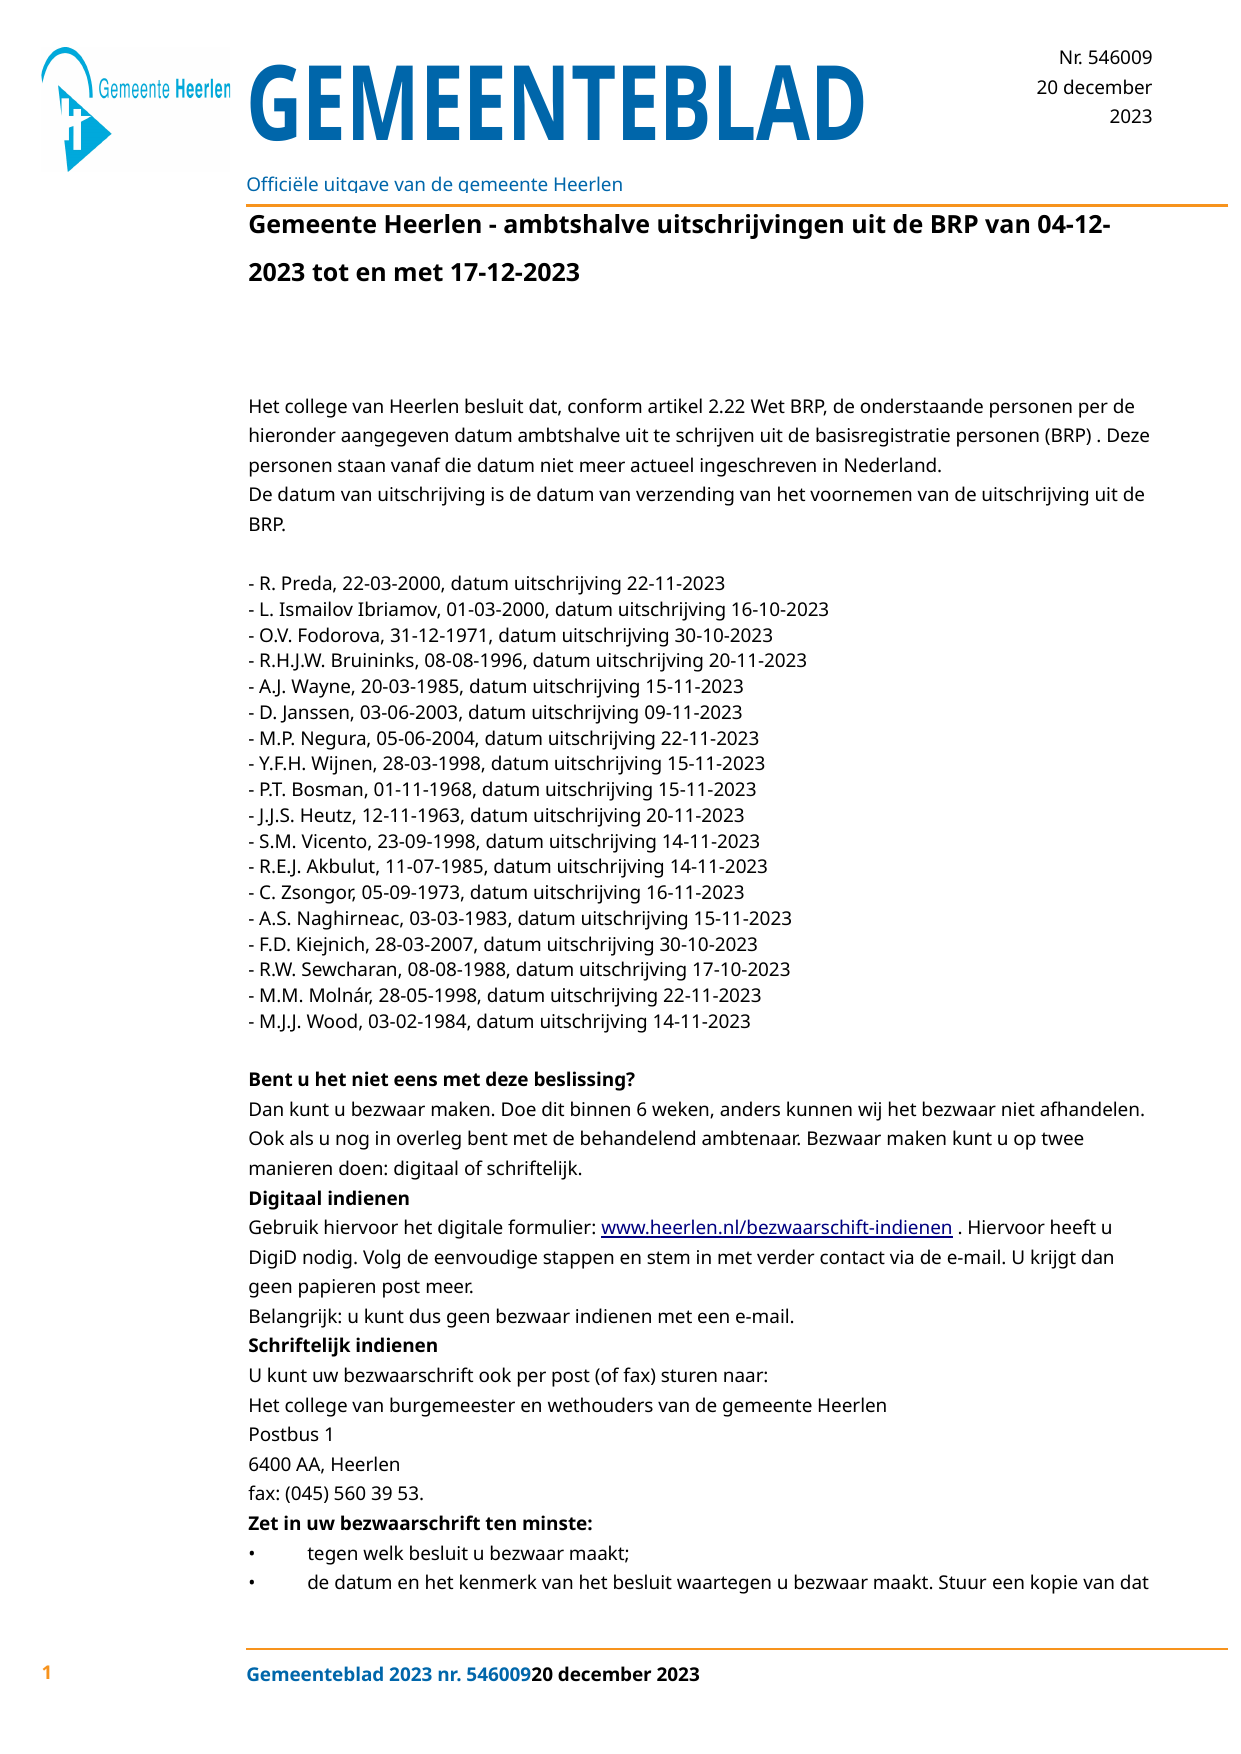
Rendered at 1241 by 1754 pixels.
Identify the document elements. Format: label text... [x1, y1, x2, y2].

table_cell - P.T. Bosman, 01-11-1968, datum uitschrijving 15-11-2023 [248, 776, 1152, 802]
table_cell - L. Ismailov Ibriamov, 01-03-2000, datum uitschrijving 16-10-2023 [248, 596, 1152, 622]
table_cell - R.H.J.W. Bruininks, 08-08-1996, datum uitschrijving 20-11-2023 [248, 648, 1152, 673]
text Digitaal indienen [248, 1185, 1152, 1211]
picture [41, 47, 59, 70]
picture [41, 47, 231, 172]
table_cell - A.J. Wayne, 20-03-1985, datum uitschrijving 15-11-2023 [248, 674, 1152, 699]
table_cell - M.P. Negura, 05-06-2004, datum uitschrijving 22-11-2023 [248, 725, 1152, 751]
text Gemeente Heerlen - ambtshalve uitschrijvingen uit de BRP van 04-12-2023 tot en met 17-12-2023 [248, 207, 1152, 288]
text Het college van Heerlen besluit dat, conform artikel 2.22 Wet BRP, de onderstaande personen per de hieronder aangegeven datum ambtshalve uit te schrijven uit de basisregistratie personen (BRP) . Deze personen staan vanaf die datum niet meer actueel ingeschreven in Nederland. [248, 393, 1152, 478]
text U kunt uw bezwaarschrift ook per post (of fax) sturen naar: [248, 1362, 1152, 1388]
table_cell - D. Janssen, 03-06-2003, datum uitschrijving 09-11-2023 [248, 699, 1152, 725]
table_cell - A.S. Naghirneac, 03-03-1983, datum uitschrijving 15-11-2023 [248, 905, 1152, 931]
text Gebruik hiervoor het digitale formulier: www.heerlen.nl/bezwaarschift-indienen . Hiervoor heeft u DigiD nodig. Volg de eenvoudige stappen en stem in met verder contact via de e-mail. U krijgt dan geen papieren post meer. [248, 1214, 1152, 1299]
text Het college van burgemeester en wethouders van de gemeente Heerlen [248, 1392, 1152, 1418]
list de datum en het kenmerk van het besluit waartegen u bezwaar maakt. Stuur een kopie van dat [248, 1569, 1152, 1595]
text 6400 AA, Heerlen [248, 1451, 1152, 1477]
table_cell - F.D. Kiejnich, 28-03-2007, datum uitschrijving 30-10-2023 [248, 931, 1152, 956]
table_cell - C. Zsongor, 05-09-1973, datum uitschrijving 16-11-2023 [248, 879, 1152, 905]
text Postbus 1 [248, 1421, 1152, 1447]
table_header - R. Preda, 22-03-2000, datum uitschrijving 22-11-2023 [248, 571, 1152, 596]
text Dan kunt u bezwaar maken. Doe dit binnen 6 weken, anders kunnen wij het bezwaar niet afhandelen. Ook als u nog in overleg bent met de behandelend ambtenaar. Bezwaar maken kunt u op twee manieren doen: digitaal of schriftelijk. [248, 1096, 1152, 1181]
table_cell - R.W. Sewcharan, 08-08-1988, datum uitschrijving 17-10-2023 [248, 956, 1152, 982]
table_cell - R.E.J. Akbulut, 11-07-1985, datum uitschrijving 14-11-2023 [248, 854, 1152, 879]
table_cell - J.J.S. Heutz, 12-11-1963, datum uitschrijving 20-11-2023 [248, 802, 1152, 828]
text De datum van uitschrijving is de datum van verzending van het voornemen van de uitschrijving uit de BRP. [248, 482, 1152, 537]
text Zet in uw bezwaarschrift ten minste: [248, 1510, 1152, 1536]
table_cell - M.J.J. Wood, 03-02-1984, datum uitschrijving 14-11-2023 [248, 1008, 1152, 1034]
text Bent u het niet eens met deze beslissing? [248, 1066, 1152, 1092]
table_cell - Y.F.H. Wijnen, 28-03-1998, datum uitschrijving 15-11-2023 [248, 751, 1152, 776]
table_cell - M.M. Molnár, 28-05-1998, datum uitschrijving 22-11-2023 [248, 982, 1152, 1008]
text Schriftelijk indienen [248, 1333, 1152, 1358]
text fax: (045) 560 39 53. [248, 1481, 1152, 1506]
list tegen welk besluit u bezwaar maakt; [248, 1540, 1152, 1566]
table_cell - O.V. Fodorova, 31-12-1971, datum uitschrijving 30-10-2023 [248, 622, 1152, 648]
text Belangrijk: u kunt dus geen bezwaar indienen met een e-mail. [248, 1303, 1152, 1329]
table_cell - S.M. Vicento, 23-09-1998, datum uitschrijving 14-11-2023 [248, 828, 1152, 853]
